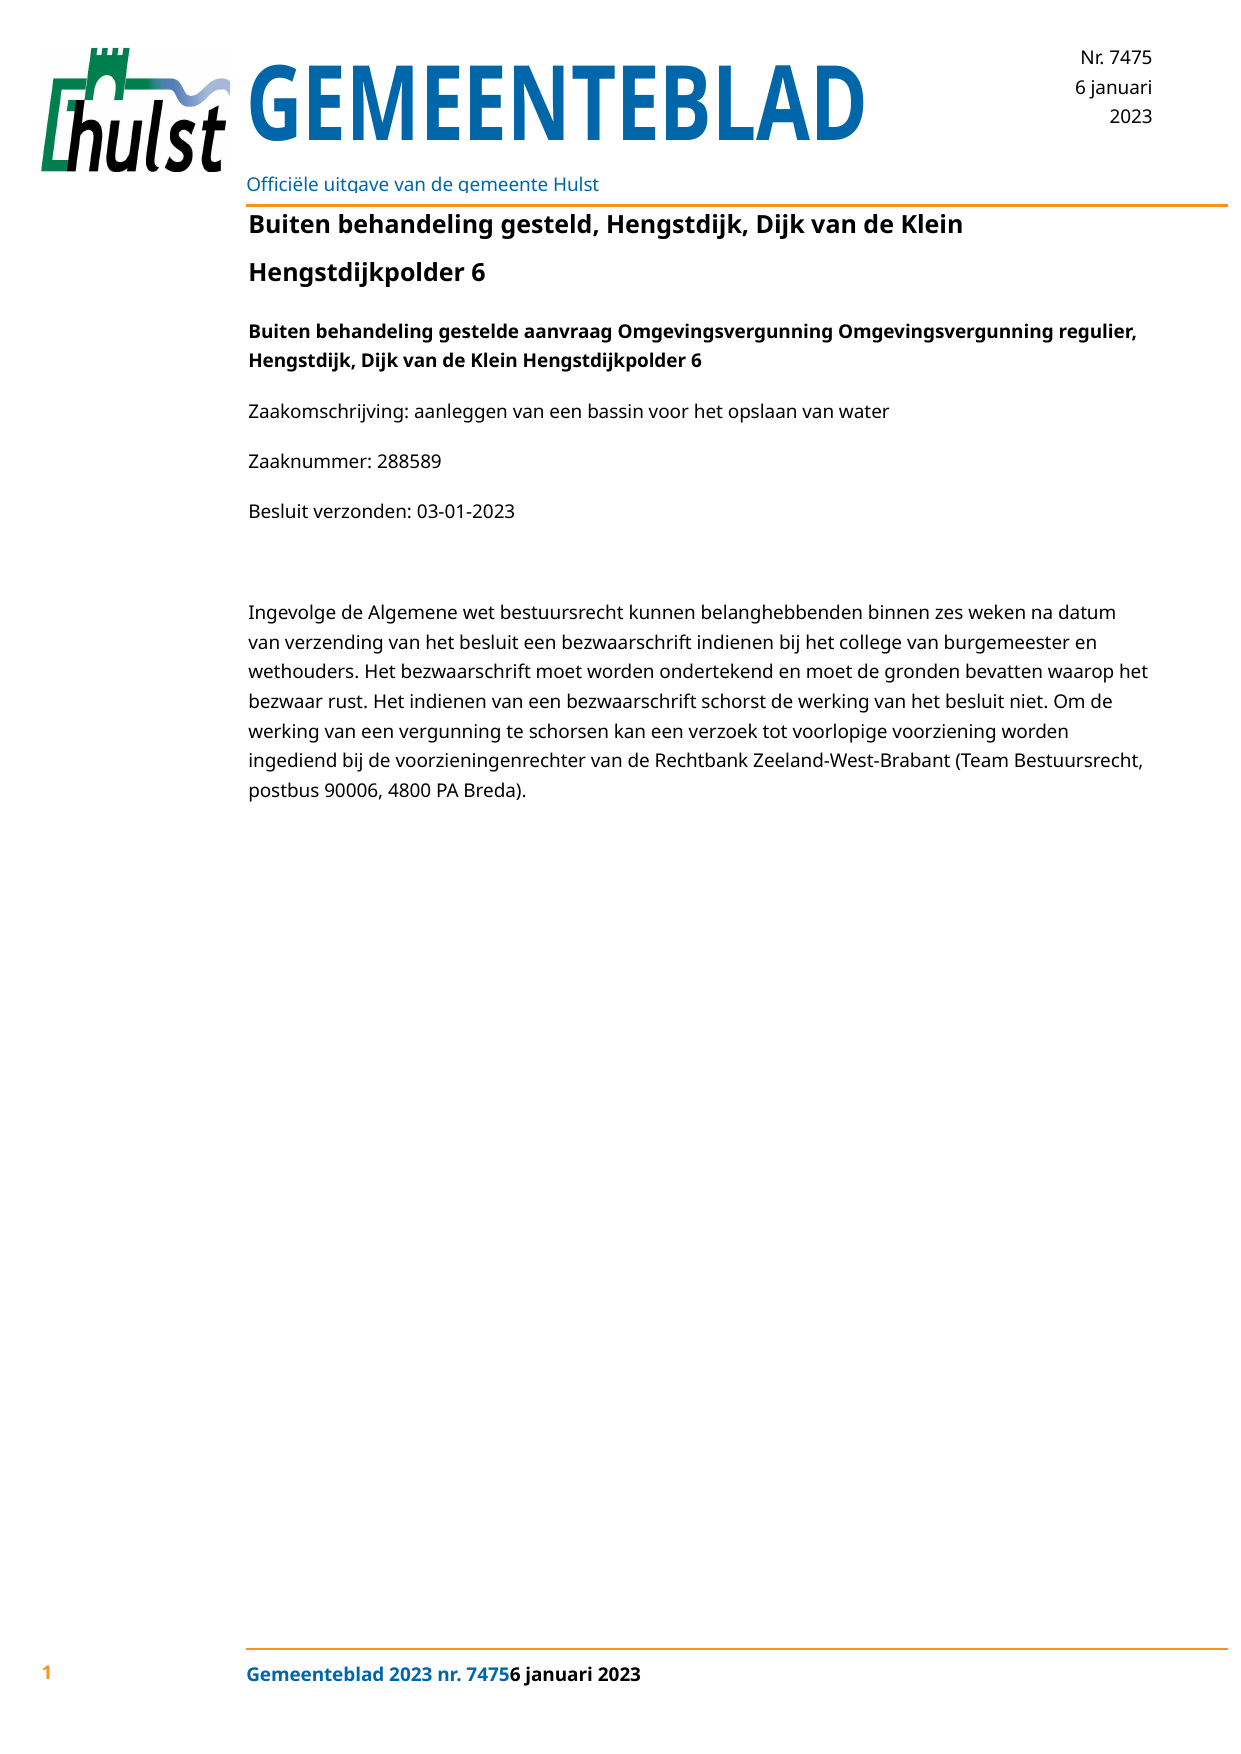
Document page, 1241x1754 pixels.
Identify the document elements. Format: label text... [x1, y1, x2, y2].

text Buiten behandeling gesteld, Hengstdijk, Dijk van de Klein Hengstdijkpolder 6 [248, 207, 1152, 288]
picture [41, 47, 231, 172]
text Zaakomschrijving: aanleggen van een bassin voor het opslaan van water [248, 398, 1152, 424]
text Ingevolge de Algemene wet bestuursrecht kunnen belanghebbenden binnen zes weken na datum van verzending van het besluit een bezwaarschrift indienen bij het college van burgemeester en wethouders. Het bezwaarschrift moet worden ondertekend en moet de gronden bevatten waarop het bezwaar rust. Het indienen van een bezwaarschrift schorst de werking van het besluit niet. Om de werking van een vergunning te schorsen kan een verzoek tot voorlopige voorziening worden ingediend bij de voorzieningenrechter van de Rechtbank Zeeland-West-Brabant (Team Bestuursrecht, postbus 90006, 4800 PA Breda). [248, 599, 1152, 803]
text Besluit verzonden: 03-01-2023 [248, 499, 1152, 524]
text Buiten behandeling gestelde aanvraag Omgevingsvergunning Omgevingsvergunning regulier, Hengstdijk, Dijk van de Klein Hengstdijkpolder 6 [248, 318, 1152, 373]
text Zaaknummer: 288589 [248, 448, 1152, 474]
